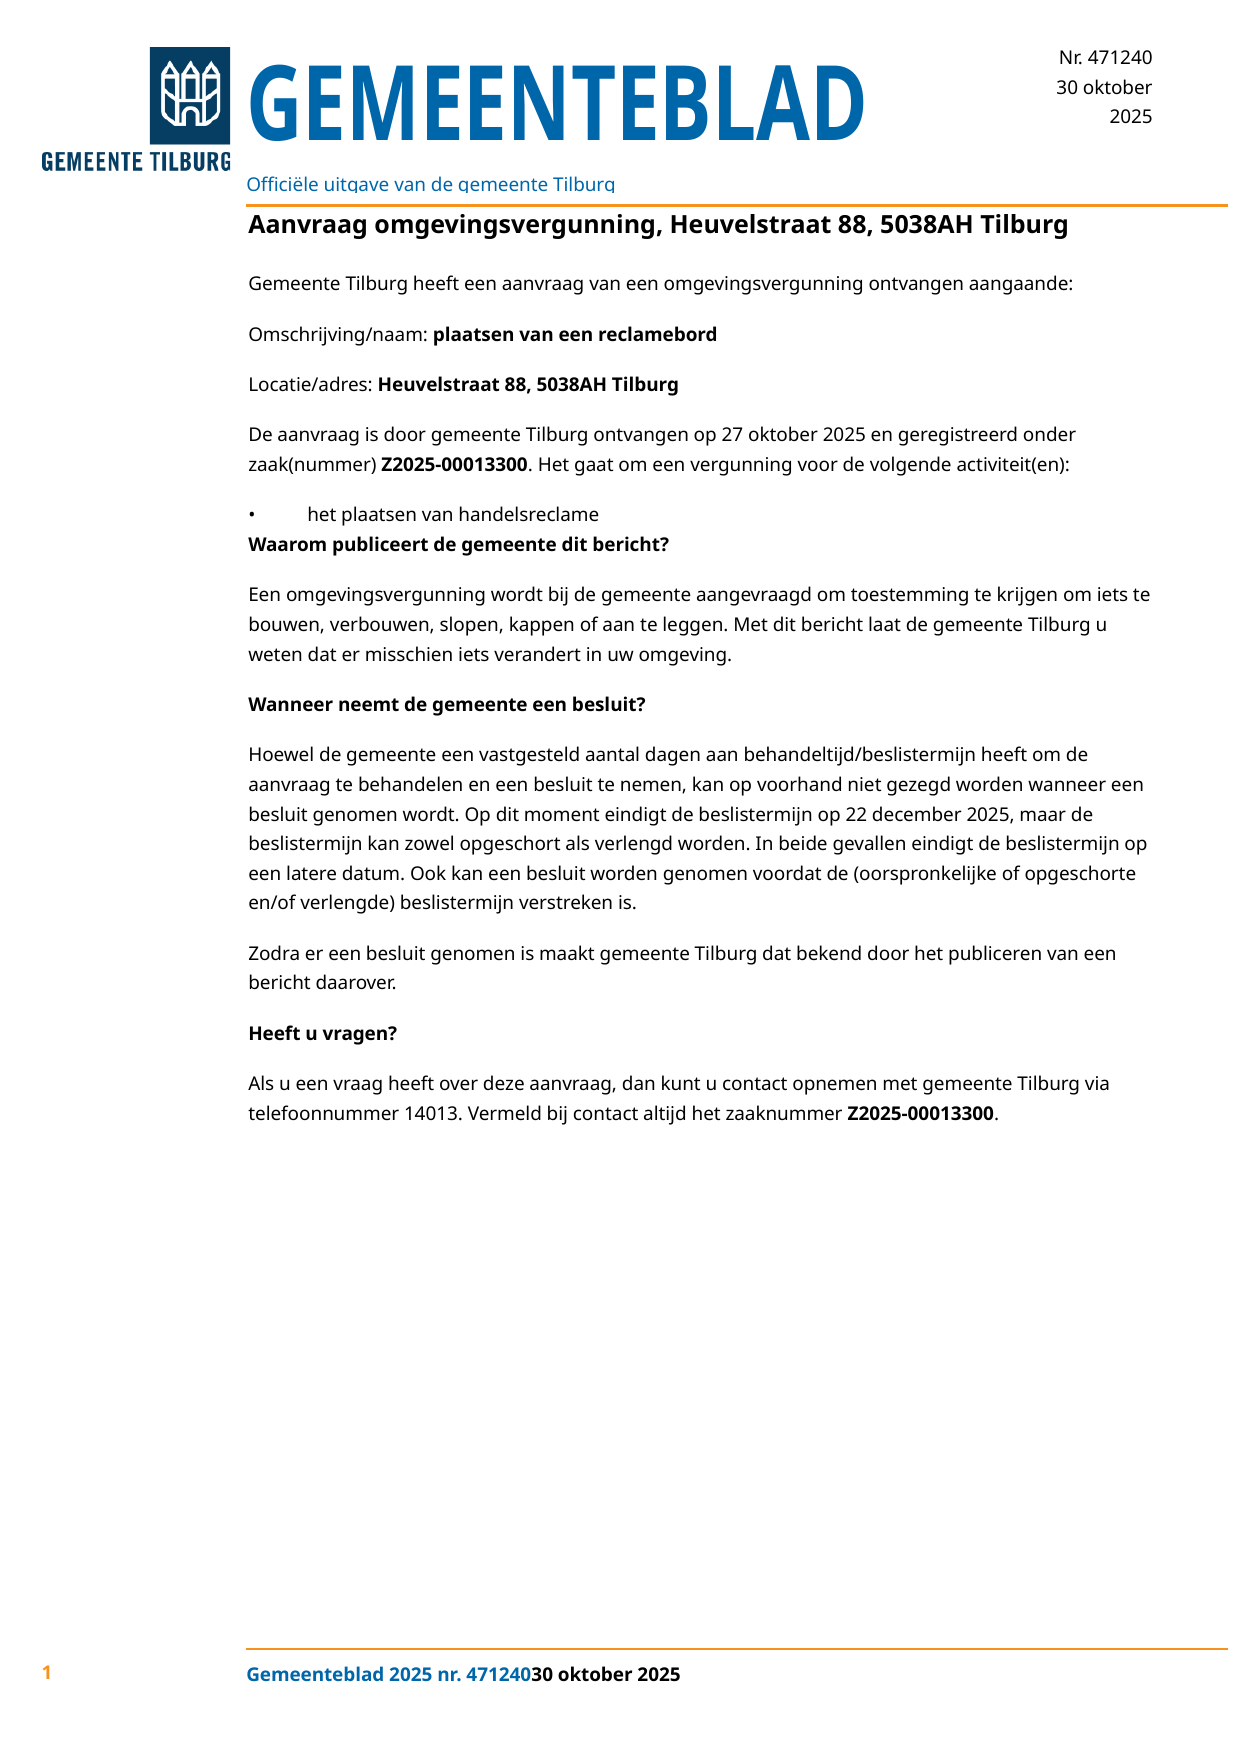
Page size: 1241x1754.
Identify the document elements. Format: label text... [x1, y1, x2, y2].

text Aanvraag omgevingsvergunning, Heuvelstraat 88, 5038AH Tilburg [248, 207, 1152, 241]
picture [41, 47, 231, 172]
text Locatie/adres: Heuvelstraat 88, 5038AH Tilburg [248, 371, 1152, 397]
text De aanvraag is door gemeente Tilburg ontvangen op 27 oktober 2025 en geregistreerd onder zaak(nummer) Z2025-00013300. Het gaat om een vergunning voor de volgende activiteit(en): [248, 422, 1152, 477]
text Gemeente Tilburg heeft een aanvraag van een omgevingsvergunning ontvangen aangaande: [248, 270, 1152, 296]
text Waarom publiceert de gemeente dit bericht? [248, 531, 1152, 557]
text Wanneer neemt de gemeente een besluit? [248, 691, 1152, 717]
text Als u een vraag heeft over deze aanvraag, dan kunt u contact opnemen met gemeente Tilburg via telefoonnummer 14013. Vermeld bij contact altijd het zaaknummer Z2025-00013300. [248, 1070, 1152, 1126]
list het plaatsen van handelsreclame [248, 502, 1152, 527]
text Hoewel de gemeente een vastgesteld aantal dagen aan behandeltijd/beslistermijn heeft om de aanvraag te behandelen en een besluit te nemen, kan op voorhand niet gezegd worden wanneer een besluit genomen wordt. Op dit moment eindigt de beslistermijn op 22 december 2025, maar de beslistermijn kan zowel opgeschort als verlengd worden. In beide gevallen eindigt de beslistermijn op een latere datum. Ook kan een besluit worden genomen voordat de (oorspronkelijke of opgeschorte en/of verlengde) beslistermijn verstreken is. [248, 742, 1152, 915]
text Heeft u vragen? [248, 1020, 1152, 1046]
text Zodra er een besluit genomen is maakt gemeente Tilburg dat bekend door het publiceren van een bericht daarover. [248, 940, 1152, 995]
text Omschrijving/naam: plaatsen van een reclamebord [248, 321, 1152, 346]
text Een omgevingsvergunning wordt bij de gemeente aangevraagd om toestemming te krijgen om iets te bouwen, verbouwen, slopen, kappen of aan te leggen. Met dit bericht laat de gemeente Tilburg u weten dat er misschien iets verandert in uw omgeving. [248, 582, 1152, 666]
